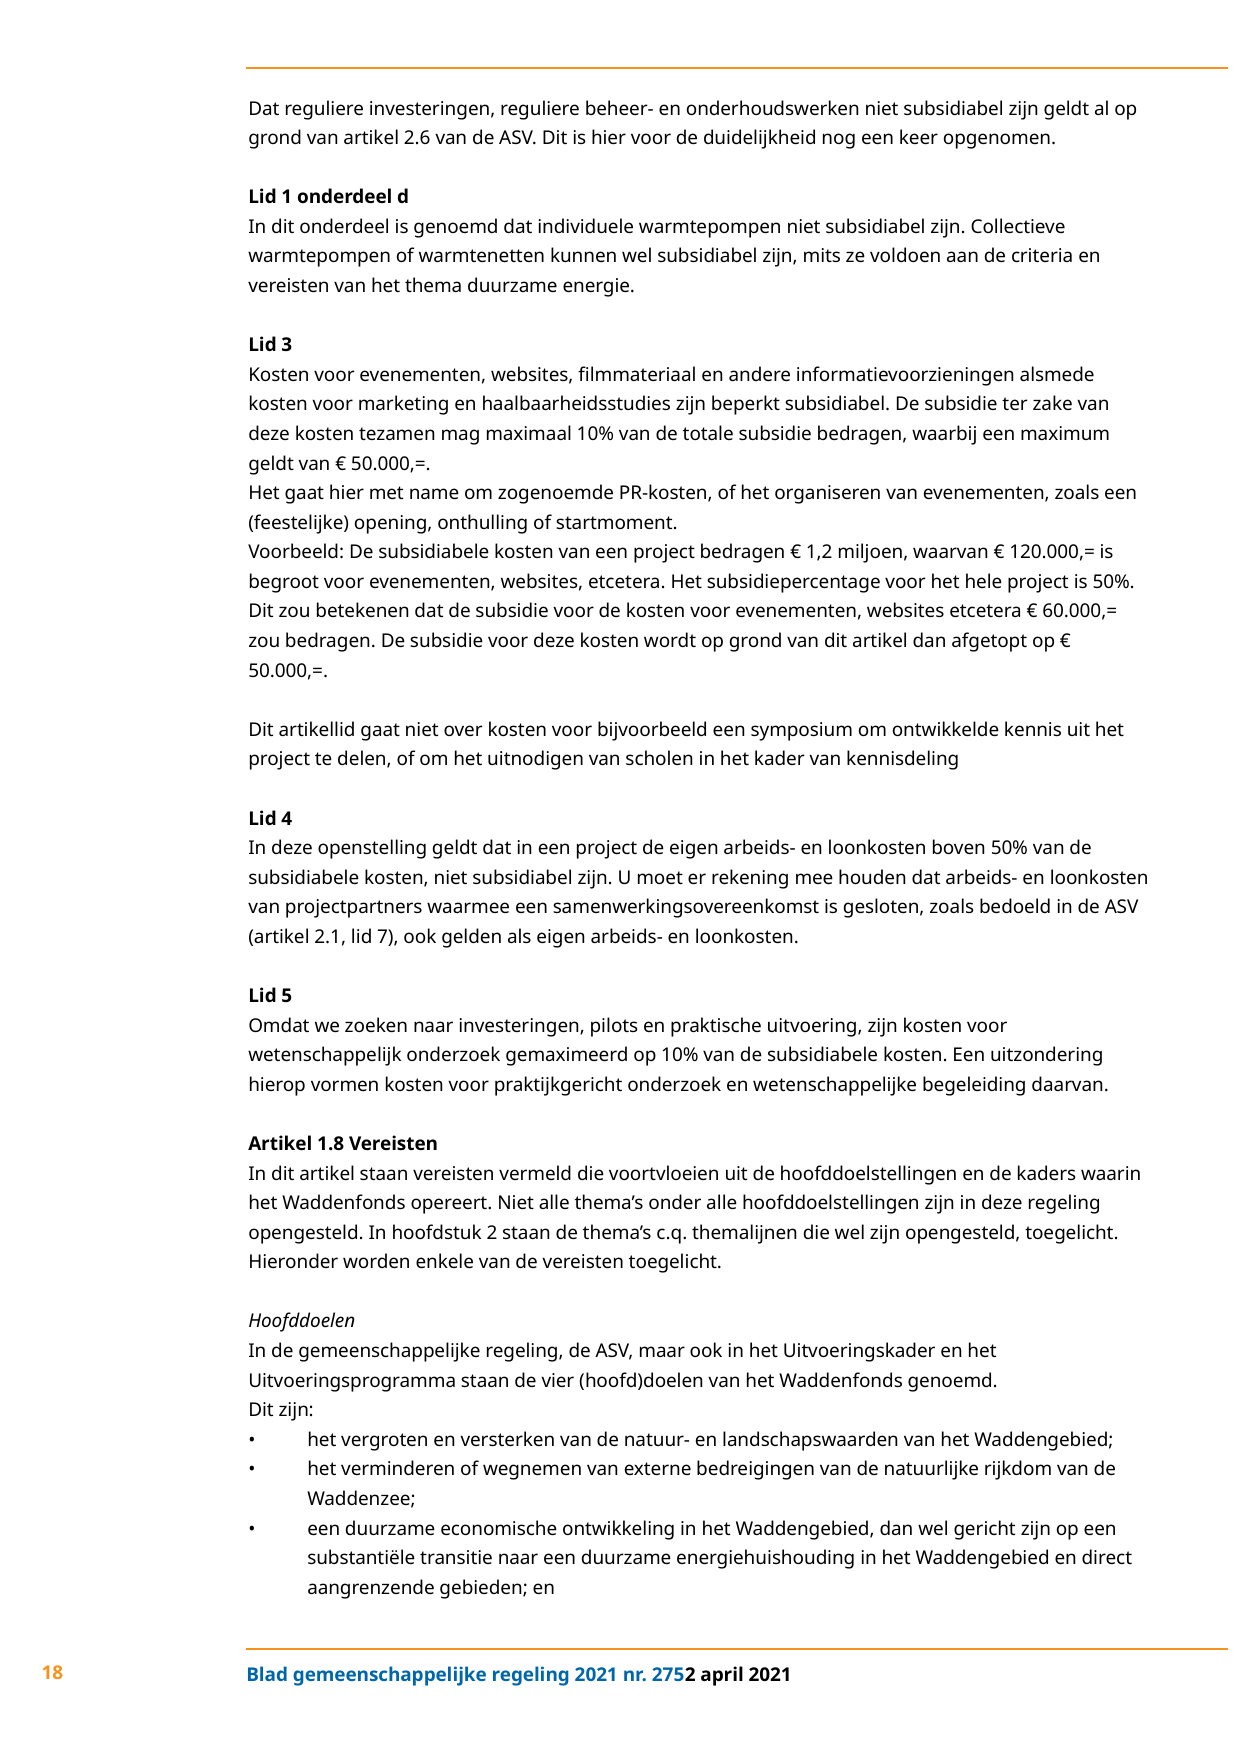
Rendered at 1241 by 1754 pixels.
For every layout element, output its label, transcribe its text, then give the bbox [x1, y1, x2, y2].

text Artikel 1.8 Vereisten [248, 1130, 1152, 1156]
text Het gaat hier met name om zogenoemde PR-kosten, of het organiseren van evenementen, zoals een (feestelijke) opening, onthulling of startmoment. [248, 479, 1152, 535]
text Hoofddoelen [248, 1308, 1152, 1333]
text In de gemeenschappelijke regeling, de ASV, maar ook in het Uitvoeringskader en het Uitvoeringsprogramma staan de vier (hoofd)doelen van het Waddenfonds genoemd. [248, 1337, 1152, 1393]
text Lid 1 onderdeel d [248, 183, 1152, 209]
text Dit zijn: [248, 1396, 1152, 1422]
text In dit artikel staan vereisten vermeld die voortvloeien uit de hoofddoelstellingen en de kaders waarin het Waddenfonds opereert. Niet alle thema’s onder alle hoofddoelstellingen zijn in deze regeling opengesteld. In hoofdstuk 2 staan de thema’s c.q. themalijnen die wel zijn opengesteld, toegelicht. [248, 1160, 1152, 1245]
text In deze openstelling geldt dat in een project de eigen arbeids- en loonkosten boven 50% van de subsidiabele kosten, niet subsidiabel zijn. U moet er rekening mee houden dat arbeids- en loonkosten van projectpartners waarmee een samenwerkingsovereenkomst is gesloten, zoals bedoeld in de ASV (artikel 2.1, lid 7), ook gelden als eigen arbeids- en loonkosten. [248, 834, 1152, 949]
text Dit artikellid gaat niet over kosten voor bijvoorbeeld een symposium om ontwikkelde kennis uit het project te delen, of om het uitnodigen van scholen in het kader van kennisdeling [248, 716, 1152, 771]
text Dat reguliere investeringen, reguliere beheer- en onderhoudswerken niet subsidiabel zijn geldt al op grond van artikel 2.6 van de ASV. Dit is hier voor de duidelijkheid nog een keer opgenomen. [248, 95, 1152, 150]
list het verminderen of wegnemen van externe bedreigingen van de natuurlijke rijkdom van de Waddenzee; [248, 1456, 1152, 1511]
text Omdat we zoeken naar investeringen, pilots en praktische uitvoering, zijn kosten voor wetenschappelijk onderzoek gemaximeerd op 10% van de subsidiabele kosten. Een uitzondering hierop vormen kosten voor praktijkgericht onderzoek en wetenschappelijke begeleiding daarvan. [248, 1012, 1152, 1097]
text Lid 3 [248, 331, 1152, 357]
text Voorbeeld: De subsidiabele kosten van een project bedragen € 1,2 miljoen, waarvan € 120.000,= is begroot voor evenementen, websites, etcetera. Het subsidiepercentage voor het hele project is 50%. Dit zou betekenen dat de subsidie voor de kosten voor evenementen, websites etcetera € 60.000,= zou bedragen. De subsidie voor deze kosten wordt op grond van dit artikel dan afgetopt op € 50.000,=. [248, 538, 1152, 683]
text In dit onderdeel is genoemd dat individuele warmtepompen niet subsidiabel zijn. Collectieve warmtepompen of warmtenetten kunnen wel subsidiabel zijn, mits ze voldoen aan de criteria en vereisten van het thema duurzame energie. [248, 213, 1152, 298]
text Lid 4 [248, 805, 1152, 831]
list het vergroten en versterken van de natuur- en landschapswaarden van het Waddengebied; [248, 1426, 1152, 1452]
text Lid 5 [248, 982, 1152, 1008]
picture [41, 47, 231, 172]
text Hieronder worden enkele van de vereisten toegelicht. [248, 1248, 1152, 1274]
text Kosten voor evenementen, websites, filmmateriaal en andere informatievoorzieningen alsmede kosten voor marketing en haalbaarheidsstudies zijn beperkt subsidiabel. De subsidie ter zake van deze kosten tezamen mag maximaal 10% van de totale subsidie bedragen, waarbij een maximum geldt van € 50.000,=. [248, 361, 1152, 476]
list een duurzame economische ontwikkeling in het Waddengebied, dan wel gericht zijn op een substantiële transitie naar een duurzame energiehuishouding in het Waddengebied en direct aangrenzende gebieden; en [248, 1515, 1152, 1600]
